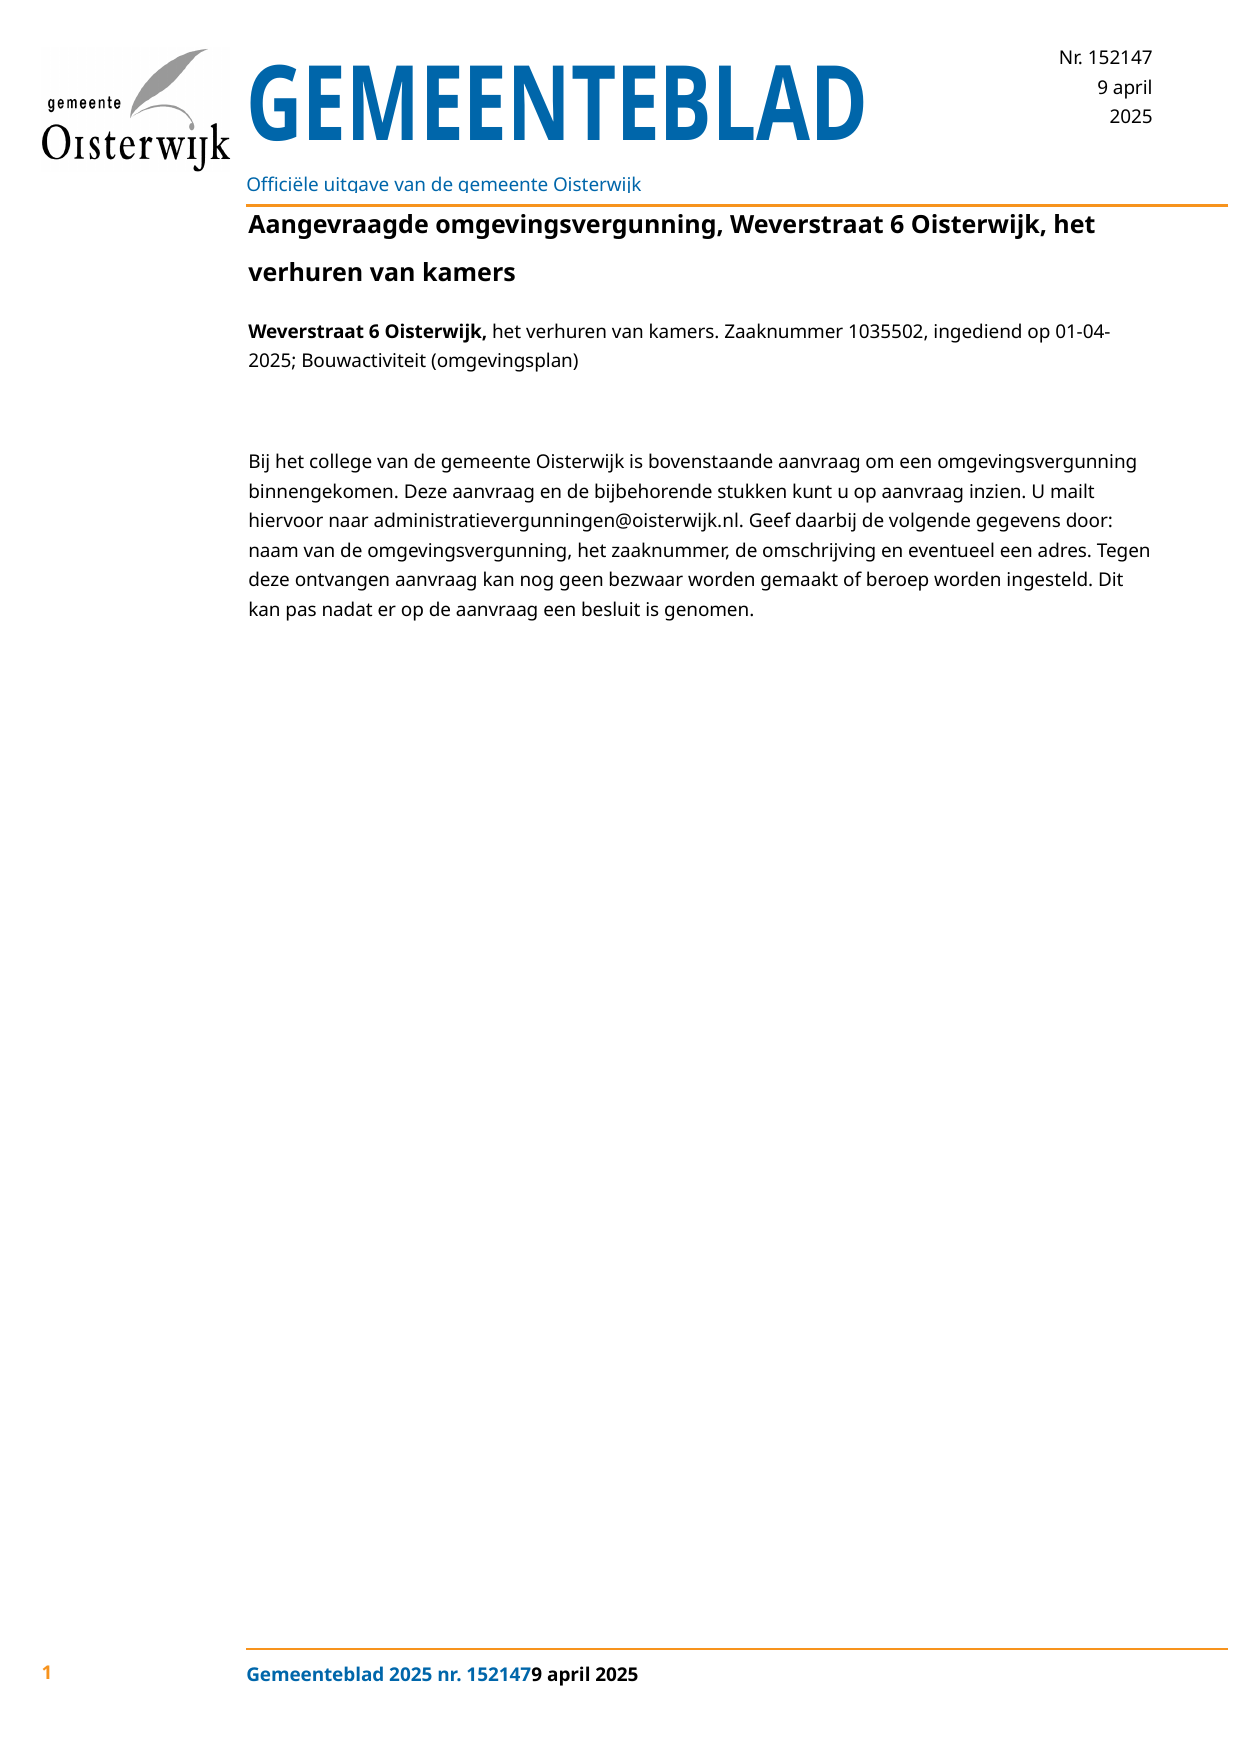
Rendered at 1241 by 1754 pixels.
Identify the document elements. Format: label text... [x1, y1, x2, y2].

picture [41, 47, 231, 172]
text Aangevraagde omgevingsvergunning, Weverstraat 6 Oisterwijk, het verhuren van kamers [248, 207, 1152, 288]
text Bij het college van de gemeente Oisterwijk is bovenstaande aanvraag om een omgevingsvergunning binnengekomen. Deze aanvraag en de bijbehorende stukken kunt u op aanvraag inzien. U mailt hiervoor naar administratievergunningen@oisterwijk.nl. Geef daarbij de volgende gegevens door: naam van de omgevingsvergunning, het zaaknummer, de omschrijving en eventueel een adres. Tegen deze ontvangen aanvraag kan nog geen bezwaar worden gemaakt of beroep worden ingesteld. Dit kan pas nadat er op de aanvraag een besluit is genomen. [248, 448, 1152, 622]
text Weverstraat 6 Oisterwijk, het verhuren van kamers. Zaaknummer 1035502, ingediend op 01-04-2025; Bouwactiviteit (omgevingsplan) [248, 318, 1152, 373]
